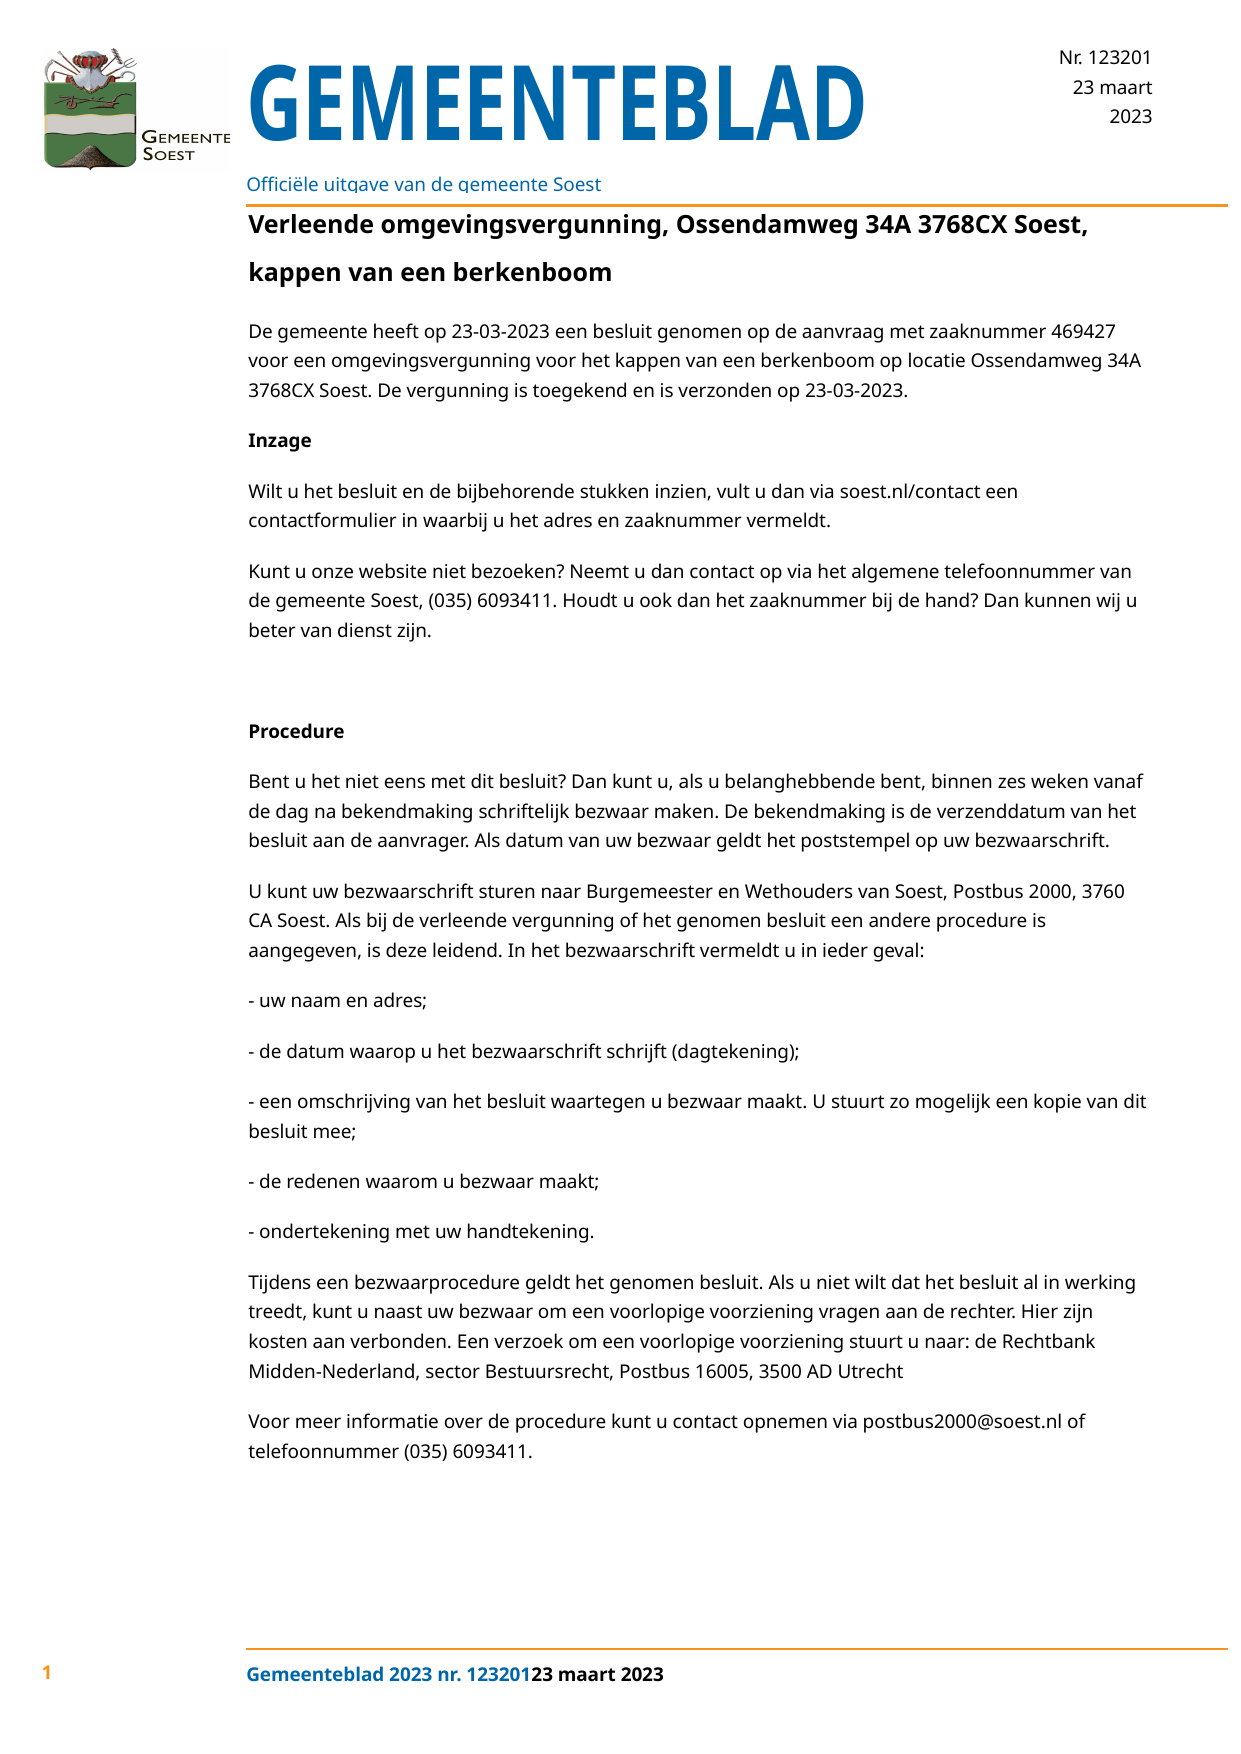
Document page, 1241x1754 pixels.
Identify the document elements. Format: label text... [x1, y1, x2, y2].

text U kunt uw bezwaarschrift sturen naar Burgemeester en Wethouders van Soest, Postbus 2000, 3760 CA Soest. Als bij de verleende vergunning of het genomen besluit een andere procedure is aangegeven, is deze leidend. In het bezwaarschrift vermeldt u in ieder geval: [248, 878, 1152, 963]
text Wilt u het besluit en de bijbehorende stukken inzien, vult u dan via soest.nl/contact een contactformulier in waarbij u het adres en zaaknummer vermeldt. [248, 478, 1152, 533]
text Bent u het niet eens met dit besluit? Dan kunt u, als u belanghebbende bent, binnen zes weken vanaf de dag na bekendmaking schriftelijk bezwaar maken. De bekendmaking is de verzenddatum van het besluit aan de aanvrager. Als datum van uw bezwaar geldt het poststempel op uw bezwaarschrift. [248, 768, 1152, 853]
text - een omschrijving van het besluit waartegen u bezwaar maakt. U stuurt zo mogelijk een kopie van dit besluit mee; [248, 1088, 1152, 1144]
text Procedure [248, 718, 1152, 744]
text - ondertekening met uw handtekening. [248, 1219, 1152, 1244]
text Kunt u onze website niet bezoeken? Neemt u dan contact op via het algemene telefoonnummer van de gemeente Soest, (035) 6093411. Houdt u ook dan het zaaknummer bij de hand? Dan kunnen wij u beter van dienst zijn. [248, 558, 1152, 643]
text - de datum waarop u het bezwaarschrift schrijft (dagtekening); [248, 1038, 1152, 1064]
text Inzage [248, 427, 1152, 453]
picture [41, 47, 231, 172]
text Verleende omgevingsvergunning, Ossendamweg 34A 3768CX Soest, kappen van een berkenboom [248, 207, 1152, 288]
text - uw naam en adres; [248, 987, 1152, 1013]
text - de redenen waarom u bezwaar maakt; [248, 1168, 1152, 1194]
text Voor meer informatie over de procedure kunt u contact opnemen via postbus2000@soest.nl of telefoonnummer (035) 6093411. [248, 1408, 1152, 1464]
text Tijdens een bezwaarprocedure geldt het genomen besluit. Als u niet wilt dat het besluit al in werking treedt, kunt u naast uw bezwaar om een voorlopige voorziening vragen aan de rechter. Hier zijn kosten aan verbonden. Een verzoek om een voorlopige voorziening stuurt u naar: de Rechtbank Midden-Nederland, sector Bestuursrecht, Postbus 16005, 3500 AD Utrecht [248, 1269, 1152, 1384]
text De gemeente heeft op 23-03-2023 een besluit genomen op de aanvraag met zaaknummer 469427 voor een omgevingsvergunning voor het kappen van een berkenboom op locatie Ossendamweg 34A 3768CX Soest. De vergunning is toegekend en is verzonden op 23-03-2023. [248, 318, 1152, 403]
